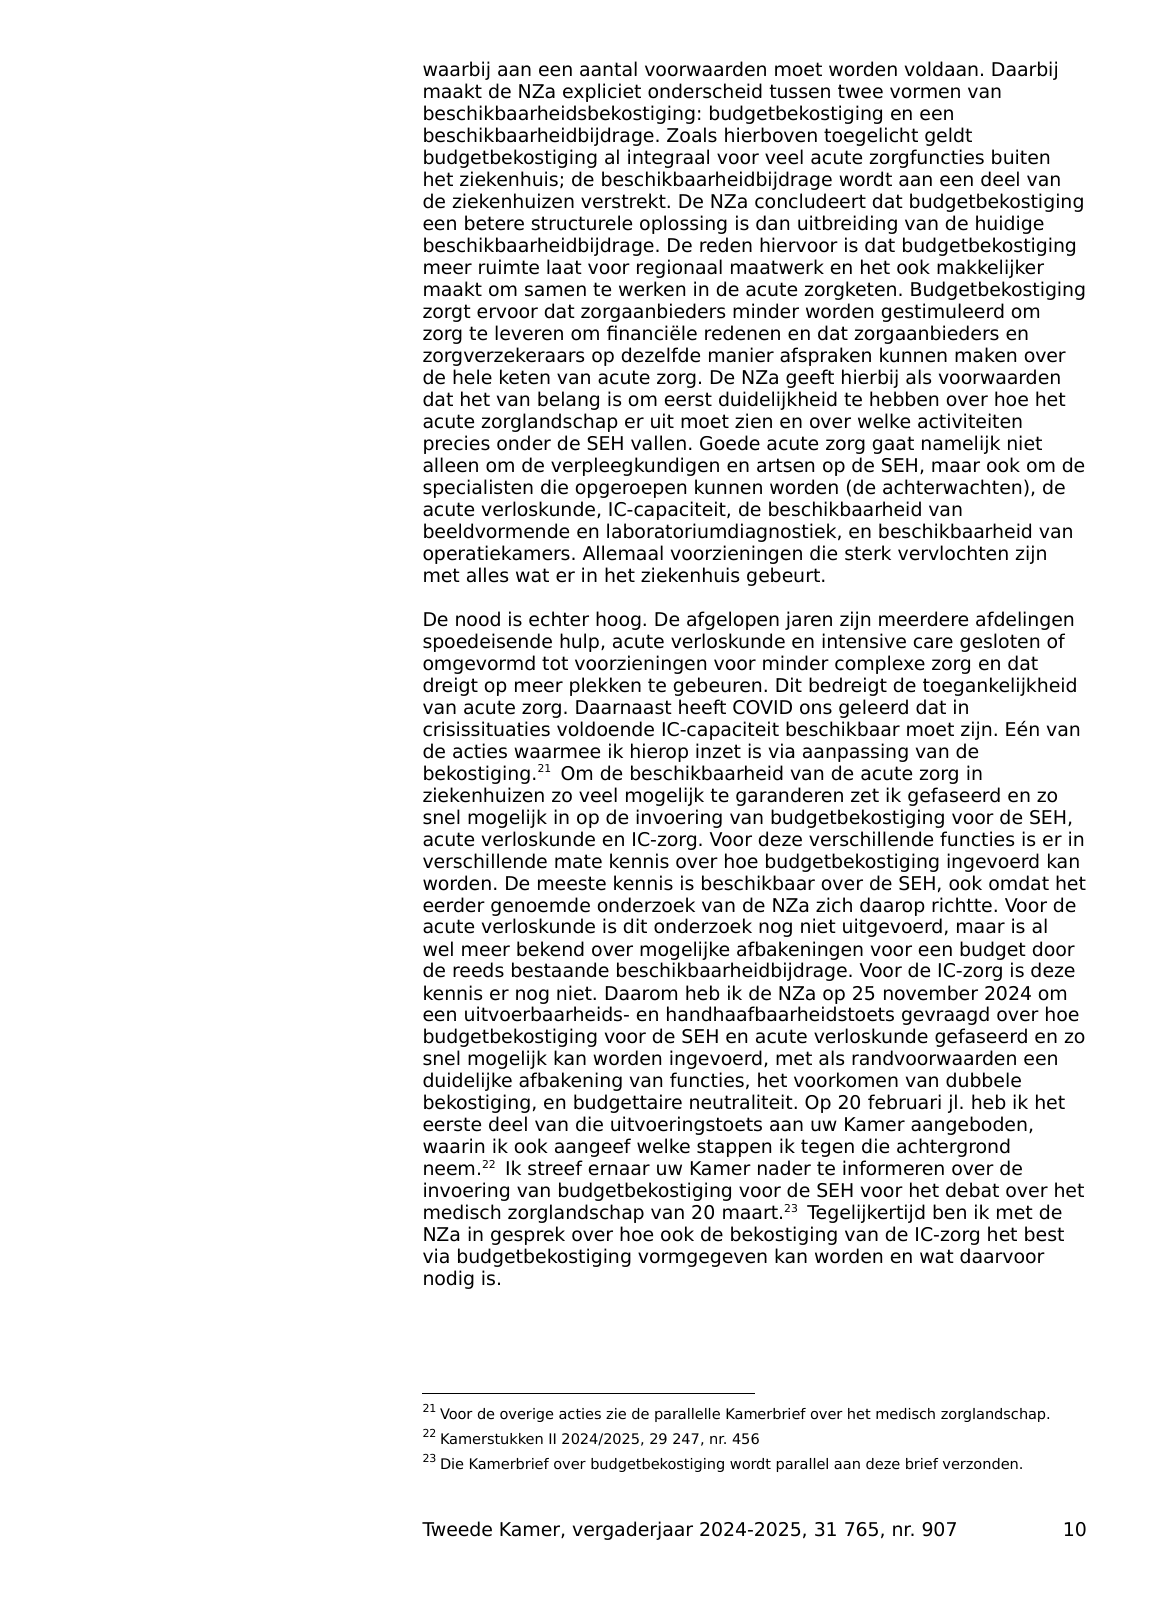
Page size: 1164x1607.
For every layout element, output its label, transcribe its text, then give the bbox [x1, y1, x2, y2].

text Die Kamerbrief over budgetbekostiging wordt parallel aan deze brief verzonden. [422, 1452, 1087, 1474]
text De nood is echter hoog. De afgelopen jaren zijn meerdere afdelingen spoedeisende hulp, acute verloskunde en intensive care gesloten of omgevormd tot voorzieningen voor minder complexe zorg en dat dreigt op meer plekken te gebeuren. Dit bedreigt de toegankelijkheid van acute zorg. Daarnaast heeft COVID ons geleerd dat in crisissituaties voldoende IC-capaciteit beschikbaar moet zijn. Eén van de acties waarmee ik hierop inzet is via aanpassing van de bekostiging. Om de beschikbaarheid van de acute zorg in ziekenhuizen zo veel mogelijk te garanderen zet ik gefaseerd en zo snel mogelijk in op de invoering van budgetbekostiging voor de SEH, acute verloskunde en IC-zorg. Voor deze verschillende functies is er in verschillende mate kennis over hoe budgetbekostiging ingevoerd kan worden. De meeste kennis is beschikbaar over de SEH, ook omdat het eerder genoemde onderzoek van de NZa zich daarop richtte. Voor de acute verloskunde is dit onderzoek nog niet uitgevoerd, maar is al wel meer bekend over mogelijke afbakeningen voor een budget door de reeds bestaande beschikbaarheidbijdrage. Voor de IC-zorg is deze kennis er nog niet. Daarom heb ik de NZa op 25 november 2024 om een uitvoerbaarheids- en handhaafbaarheidstoets gevraagd over hoe budgetbekostiging voor de SEH en acute verloskunde gefaseerd en zo snel mogelijk kan worden ingevoerd, met als randvoorwaarden een duidelijke afbakening van functies, het voorkomen van dubbele bekostiging, en budgettaire neutraliteit. Op 20 februari jl. heb ik het eerste deel van die uitvoeringstoets aan uw Kamer aangeboden, waarin ik ook aangeef welke stappen ik tegen die achtergrond neem. Ik streef ernaar uw Kamer nader te informeren over de invoering van budgetbekostiging voor de SEH voor het debat over het medisch zorglandschap van 20 maart. Tegelijkertijd ben ik met de NZa in gesprek over hoe ook de bekostiging van de IC-zorg het best via budgetbekostiging vormgegeven kan worden en wat daarvoor nodig is. [422, 609, 1087, 1290]
text waarbij aan een aantal voorwaarden moet worden voldaan. Daarbij maakt de NZa expliciet onderscheid tussen twee vormen van beschikbaarheidsbekostiging: budgetbekostiging en een beschikbaarheidbijdrage. Zoals hierboven toegelicht geldt budgetbekostiging al integraal voor veel acute zorgfuncties buiten het ziekenhuis; de beschikbaarheidbijdrage wordt aan een deel van de ziekenhuizen verstrekt. De NZa concludeert dat budgetbekostiging een betere structurele oplossing is dan uitbreiding van de huidige beschikbaarheidbijdrage. De reden hiervoor is dat budgetbekostiging meer ruimte laat voor regionaal maatwerk en het ook makkelijker maakt om samen te werken in de acute zorgketen. Budgetbekostiging zorgt ervoor dat zorgaanbieders minder worden gestimuleerd om zorg te leveren om financiële redenen en dat zorgaanbieders en zorgverzekeraars op dezelfde manier afspraken kunnen maken over de hele keten van acute zorg. De NZa geeft hierbij als voorwaarden dat het van belang is om eerst duidelijkheid te hebben over hoe het acute zorglandschap er uit moet zien en over welke activiteiten precies onder de SEH vallen. Goede acute zorg gaat namelijk niet alleen om de verpleegkundigen en artsen op de SEH, maar ook om de specialisten die opgeroepen kunnen worden (de achterwachten), de acute verloskunde, IC-capaciteit, de beschikbaarheid van beeldvormende en laboratoriumdiagnostiek, en beschikbaarheid van operatiekamers. Allemaal voorzieningen die sterk vervlochten zijn met alles wat er in het ziekenhuis gebeurt. [422, 59, 1087, 587]
text Kamerstukken II 2024/2025, 29 247, nr. 456 [422, 1427, 1087, 1449]
text Voor de overige acties zie de parallelle Kamerbrief over het medisch zorglandschap. [422, 1402, 1087, 1424]
